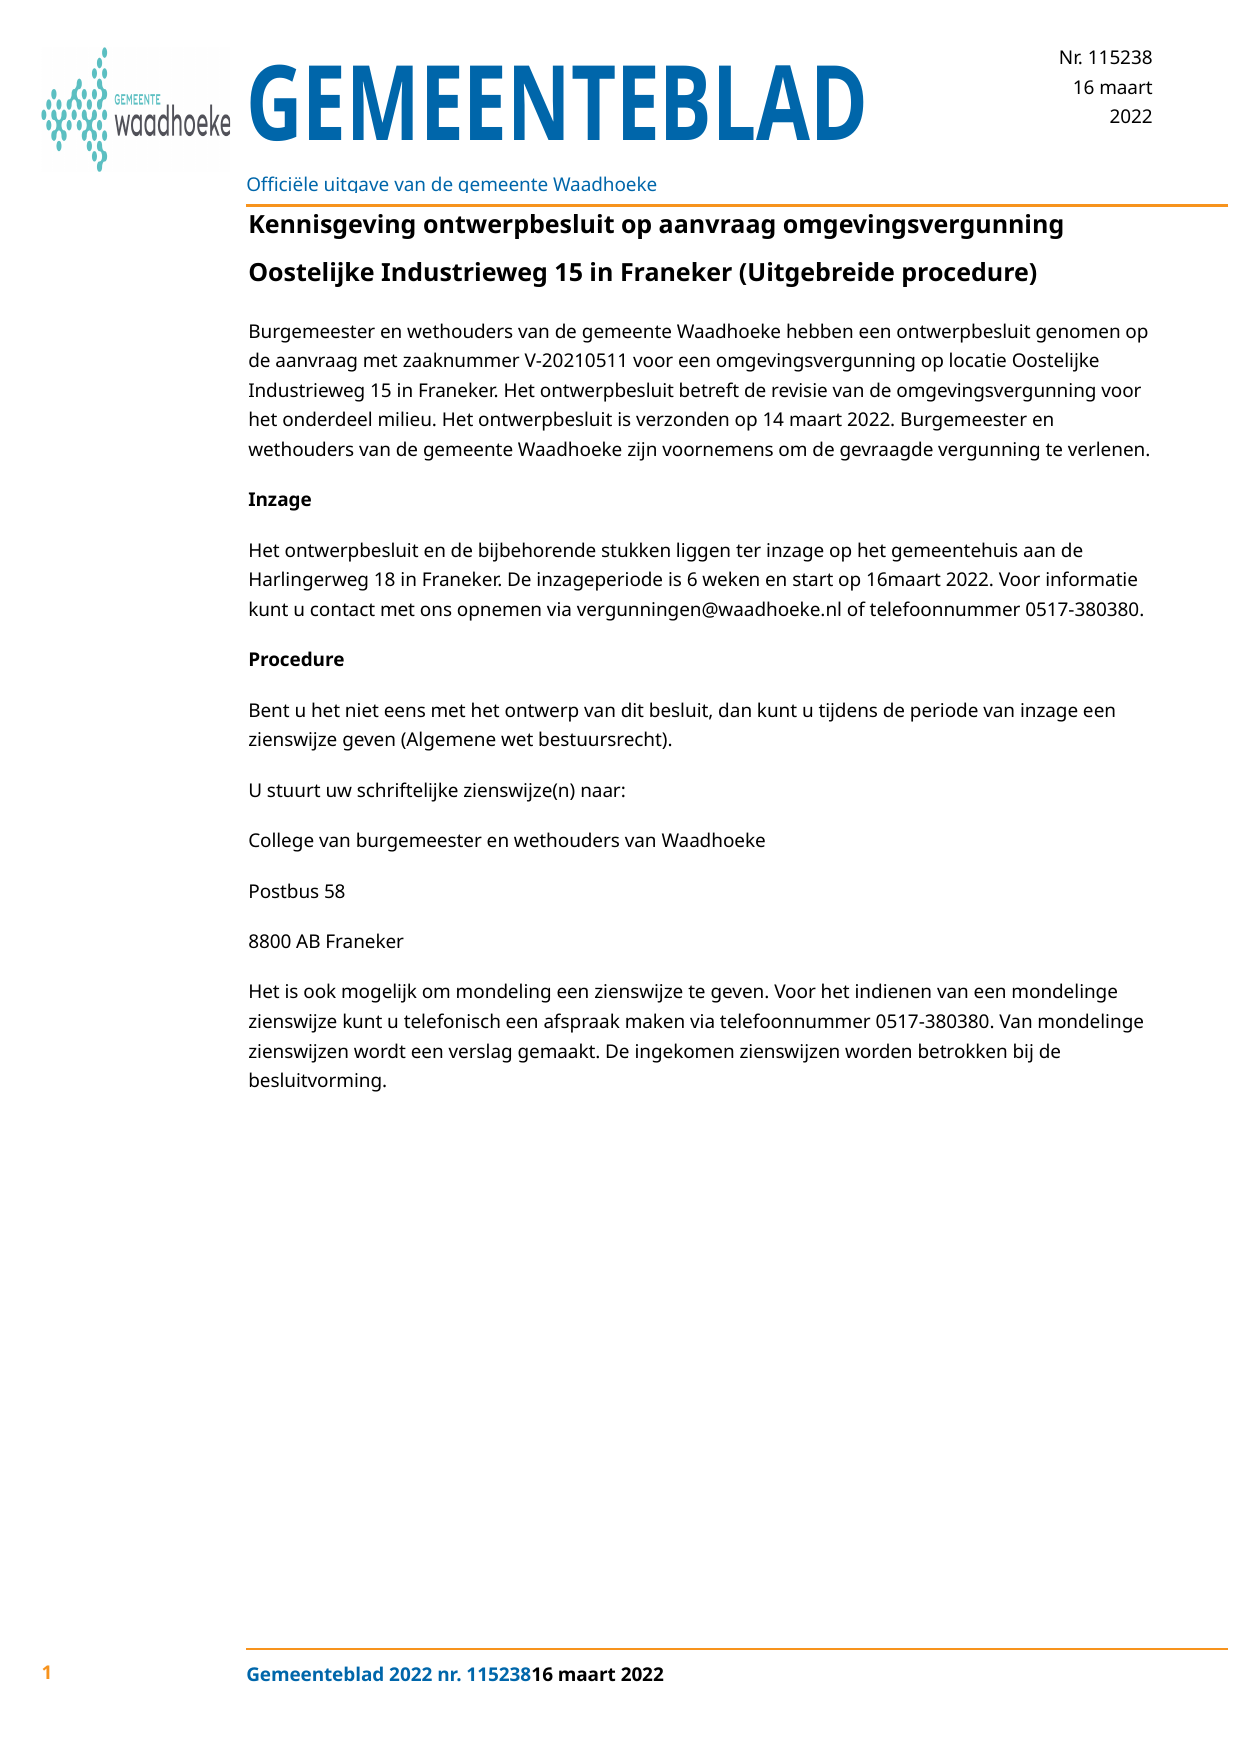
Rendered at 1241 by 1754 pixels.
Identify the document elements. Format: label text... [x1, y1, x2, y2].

text Het ontwerpbesluit en de bijbehorende stukken liggen ter inzage op het gemeentehuis aan de Harlingerweg 18 in Franeker. De inzageperiode is 6 weken en start op 16maart 2022. Voor informatie kunt u contact met ons opnemen via vergunningen@waadhoeke.nl of telefoonnummer 0517-380380. [248, 537, 1152, 622]
text Het is ook mogelijk om mondeling een zienswijze te geven. Voor het indienen van een mondelinge zienswijze kunt u telefonisch een afspraak maken via telefoonnummer 0517-380380. Van mondelinge zienswijzen wordt een verslag gemaakt. De ingekomen zienswijzen worden betrokken bij de besluitvorming. [248, 979, 1152, 1093]
text Kennisgeving ontwerpbesluit op aanvraag omgevingsvergunning Oostelijke Industrieweg 15 in Franeker (Uitgebreide procedure) [248, 207, 1152, 288]
text Bent u het niet eens met het ontwerp van dit besluit, dan kunt u tijdens de periode van inzage een zienswijze geven (Algemene wet bestuursrecht). [248, 697, 1152, 752]
text Procedure [248, 647, 1152, 672]
text 8800 AB Franeker [248, 928, 1152, 954]
text Burgemeester en wethouders van de gemeente Waadhoeke hebben een ontwerpbesluit genomen op de aanvraag met zaaknummer V-20210511 voor een omgevingsvergunning op locatie Oostelijke Industrieweg 15 in Franeker. Het ontwerpbesluit betreft de revisie van de omgevingsvergunning voor het onderdeel milieu. Het ontwerpbesluit is verzonden op 14 maart 2022. Burgemeester en wethouders van de gemeente Waadhoeke zijn voornemens om de gevraagde vergunning te verlenen. [248, 318, 1152, 462]
text U stuurt uw schriftelijke zienswijze(n) naar: [248, 777, 1152, 803]
picture [41, 47, 231, 172]
text Inzage [248, 487, 1152, 512]
text Postbus 58 [248, 878, 1152, 904]
text College van burgemeester en wethouders van Waadhoeke [248, 827, 1152, 853]
